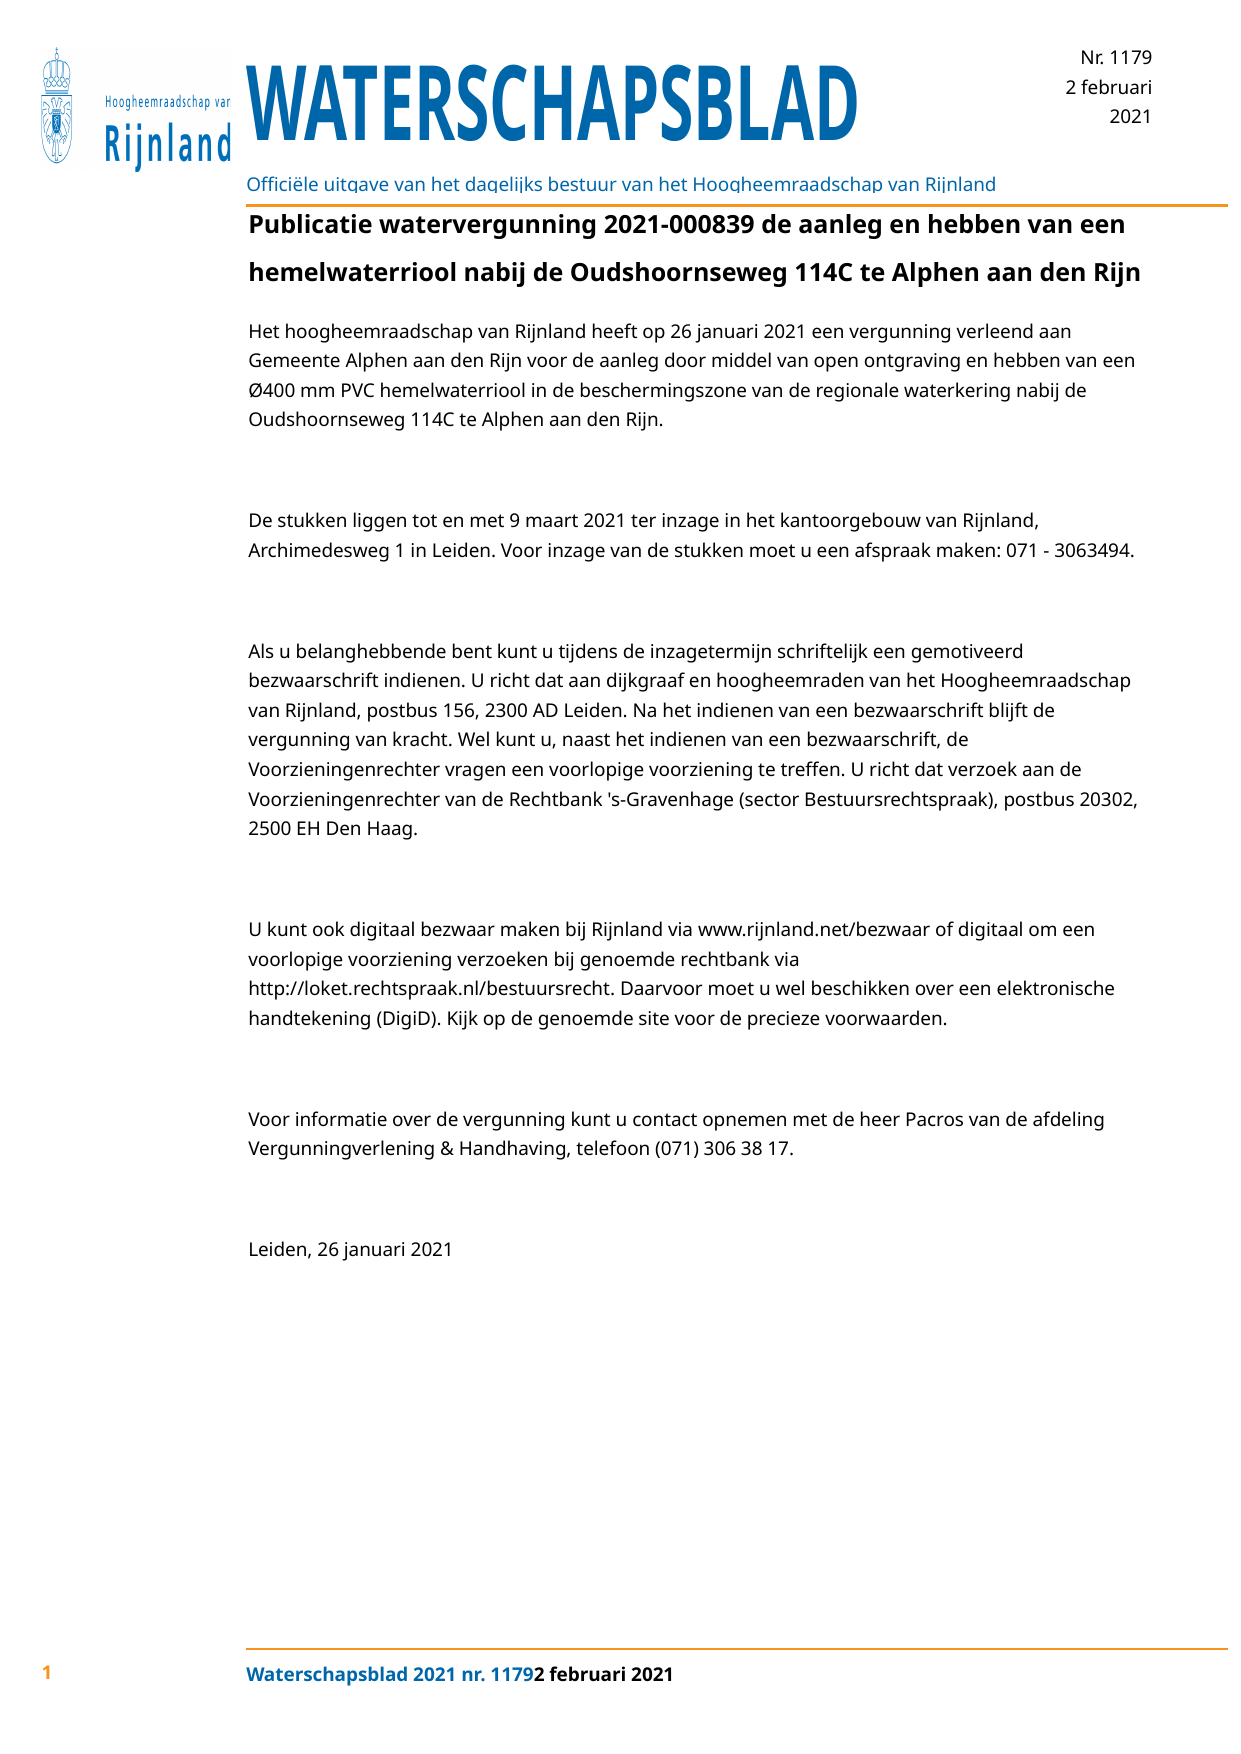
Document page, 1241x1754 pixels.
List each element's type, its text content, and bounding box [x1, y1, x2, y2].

text Publicatie watervergunning 2021-000839 de aanleg en hebben van een hemelwaterriool nabij de Oudshoornseweg 114C te Alphen aan den Rijn [248, 207, 1152, 288]
text Voor informatie over de vergunning kunt u contact opnemen met de heer Pacros van de afdeling Vergunningverlening & Handhaving, telefoon (071) 306 38 17. [248, 1106, 1152, 1161]
text Het hoogheemraadschap van Rijnland heeft op 26 januari 2021 een vergunning verleend aan Gemeente Alphen aan den Rijn voor de aanleg door middel van open ontgraving en hebben van een Ø400 mm PVC hemelwaterriool in de beschermingszone van de regionale waterkering nabij de Oudshoornseweg 114C te Alphen aan den Rijn. [248, 318, 1152, 432]
text Leiden, 26 januari 2021 [248, 1236, 1152, 1262]
picture [41, 47, 231, 172]
text U kunt ook digitaal bezwaar maken bij Rijnland via www.rijnland.net/bezwaar of digitaal om een voorlopige voorziening verzoeken bij genoemde rechtbank via http://loket.rechtspraak.nl/bestuursrecht. Daarvoor moet u wel beschikken over een elektronische handtekening (DigiD). Kijk op de genoemde site voor de precieze voorwaarden. [248, 916, 1152, 1031]
text Als u belanghebbende bent kunt u tijdens de inzagetermijn schriftelijk een gemotiveerd bezwaarschrift indienen. U richt dat aan dijkgraaf en hoogheemraden van het Hoogheemraadschap van Rijnland, postbus 156, 2300 AD Leiden. Na het indienen van een bezwaarschrift blijft de vergunning van kracht. Wel kunt u, naast het indienen van een bezwaarschrift, de Voorzieningenrechter vragen een voorlopige voorziening te treffen. U richt dat verzoek aan de Voorzieningenrechter van de Rechtbank 's-Gravenhage (sector Bestuursrechtspraak), postbus 20302, 2500 EH Den Haag. [248, 638, 1152, 841]
text De stukken liggen tot en met 9 maart 2021 ter inzage in het kantoorgebouw van Rijnland, Archimedesweg 1 in Leiden. Voor inzage van de stukken moet u een afspraak maken: 071 - 3063494. [248, 507, 1152, 563]
